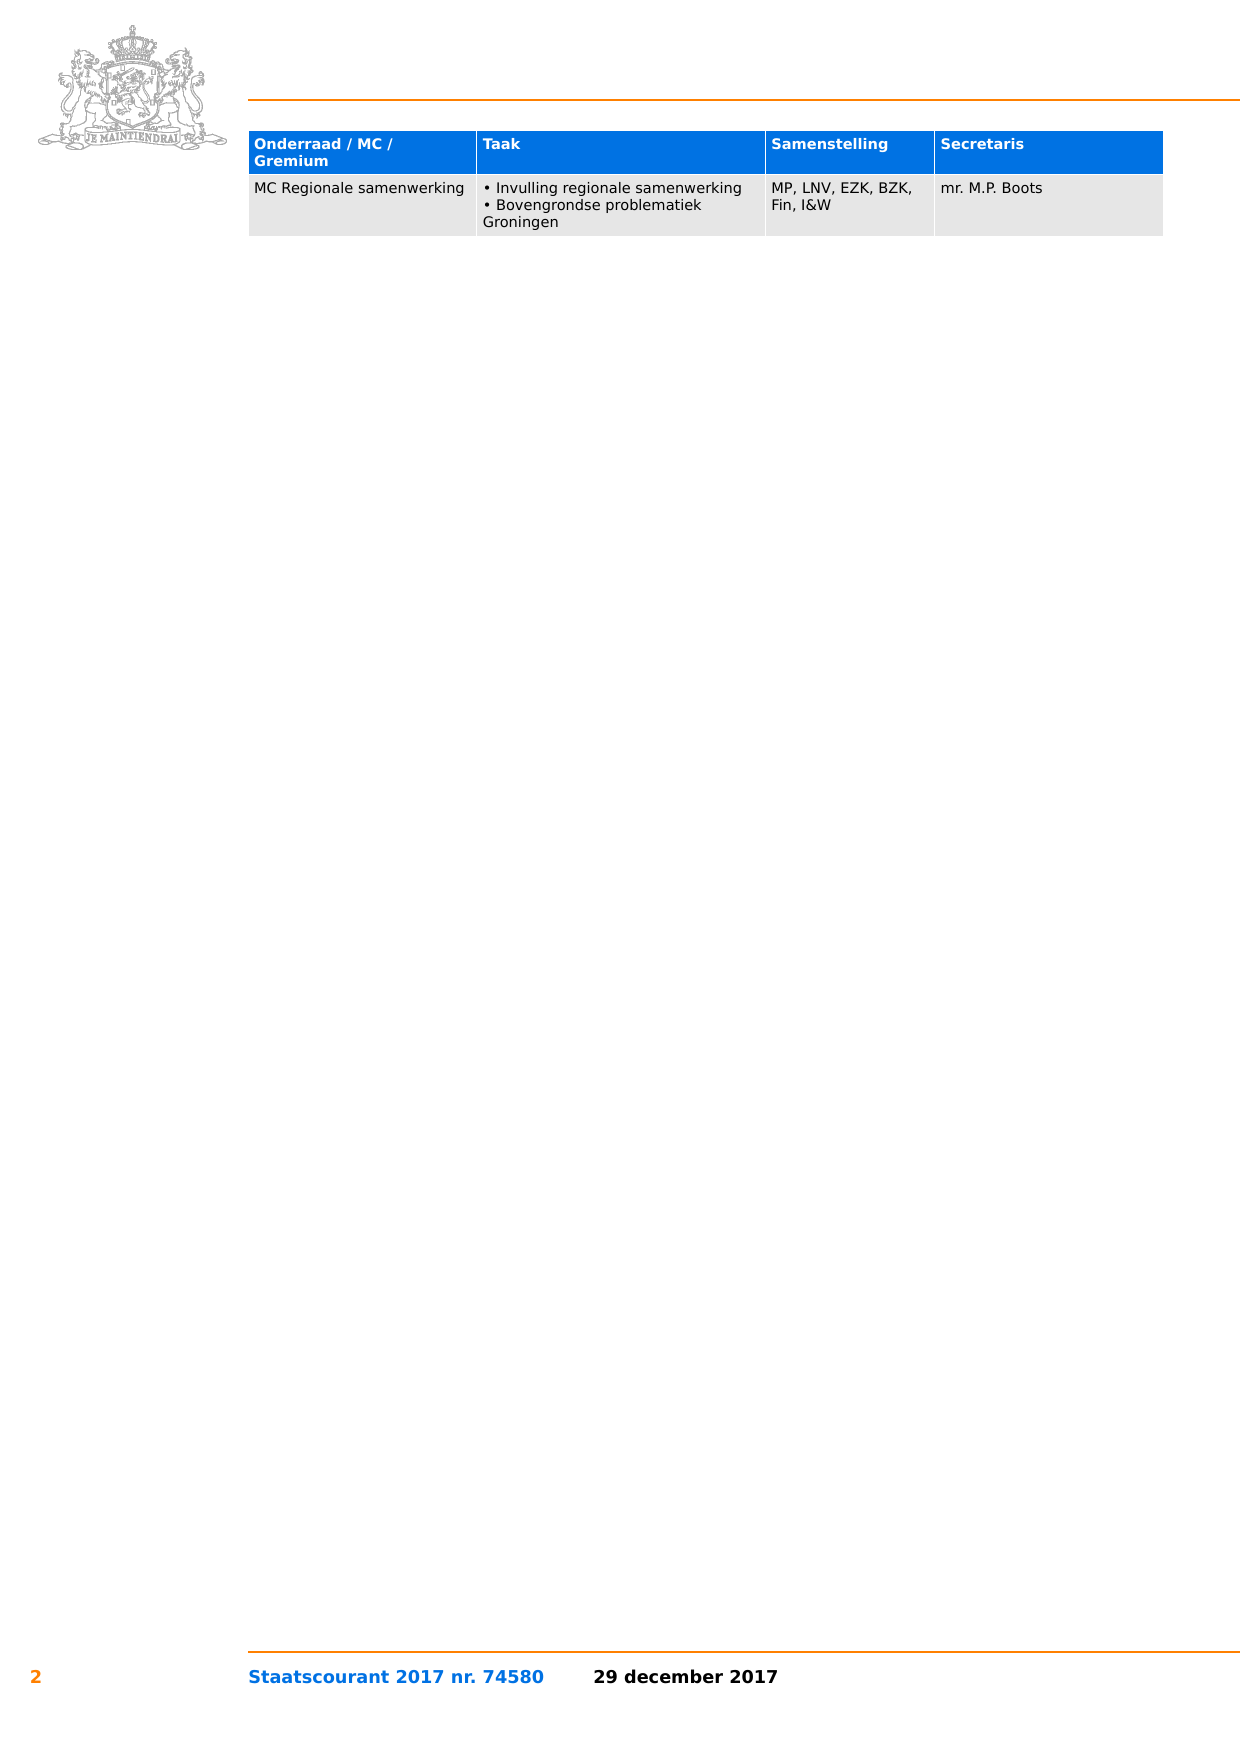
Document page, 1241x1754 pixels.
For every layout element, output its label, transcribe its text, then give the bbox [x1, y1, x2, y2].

table_cell MP, LNV, EZK, BZK, Fin, I&W [766, 175, 934, 236]
table_header Secretaris [935, 131, 1163, 174]
table_cell MC Regionale samenwerking [249, 175, 476, 236]
picture [38, 25, 227, 150]
table_header Onderraad / MC / Gremium [249, 131, 476, 174]
table_cell mr. M.P. Boots [935, 175, 1163, 236]
table_header Samenstelling [766, 131, 934, 174]
table_header Taak [477, 131, 765, 174]
table_cell • Invulling regionale samenwerking • Bovengrondse problematiek Groningen [477, 175, 765, 236]
